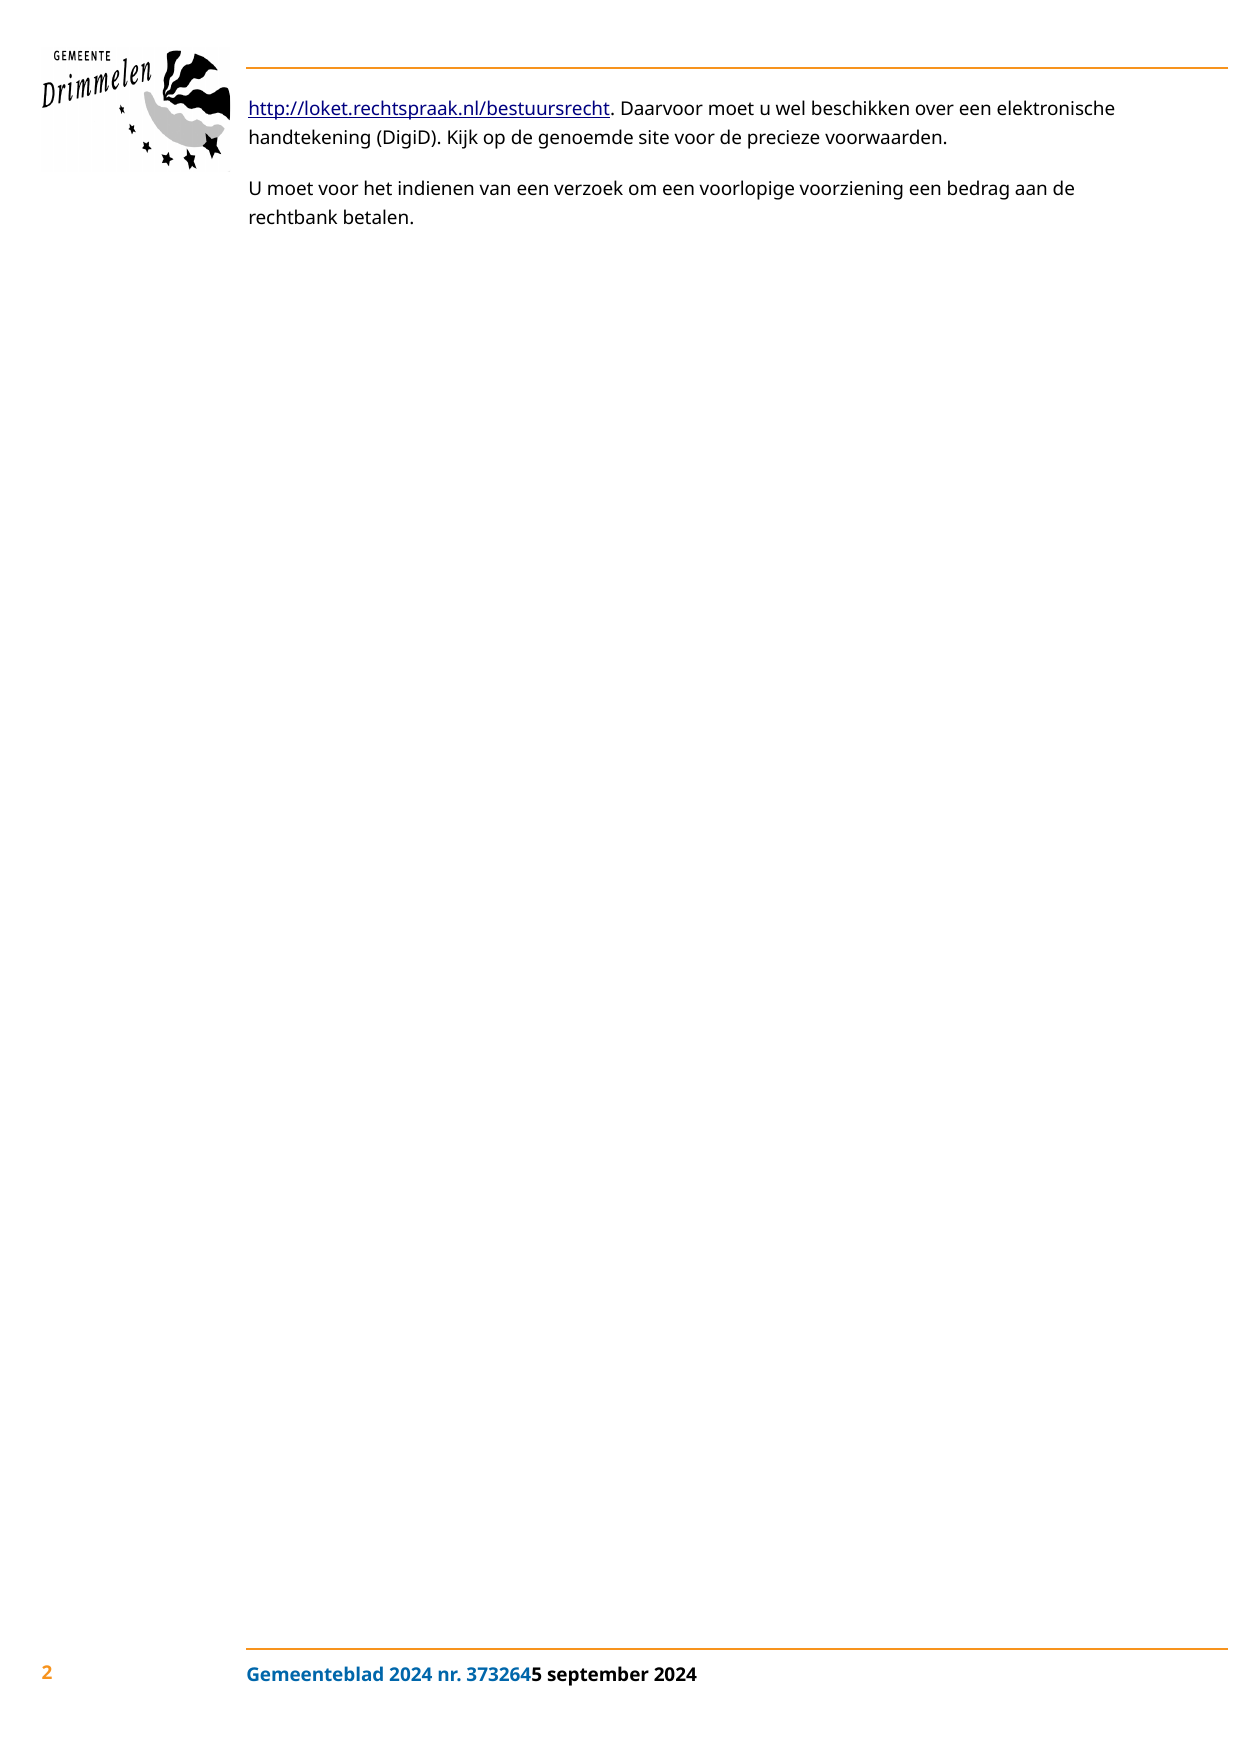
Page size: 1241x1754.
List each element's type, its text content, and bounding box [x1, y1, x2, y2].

text U moet voor het indienen van een verzoek om een voorlopige voorziening een bedrag aan de rechtbank betalen. [248, 175, 1152, 230]
picture [41, 47, 231, 172]
text http://loket.rechtspraak.nl/bestuursrecht. Daarvoor moet u wel beschikken over een elektronische handtekening (DigiD). Kijk op de genoemde site voor de precieze voorwaarden. [248, 95, 1152, 150]
